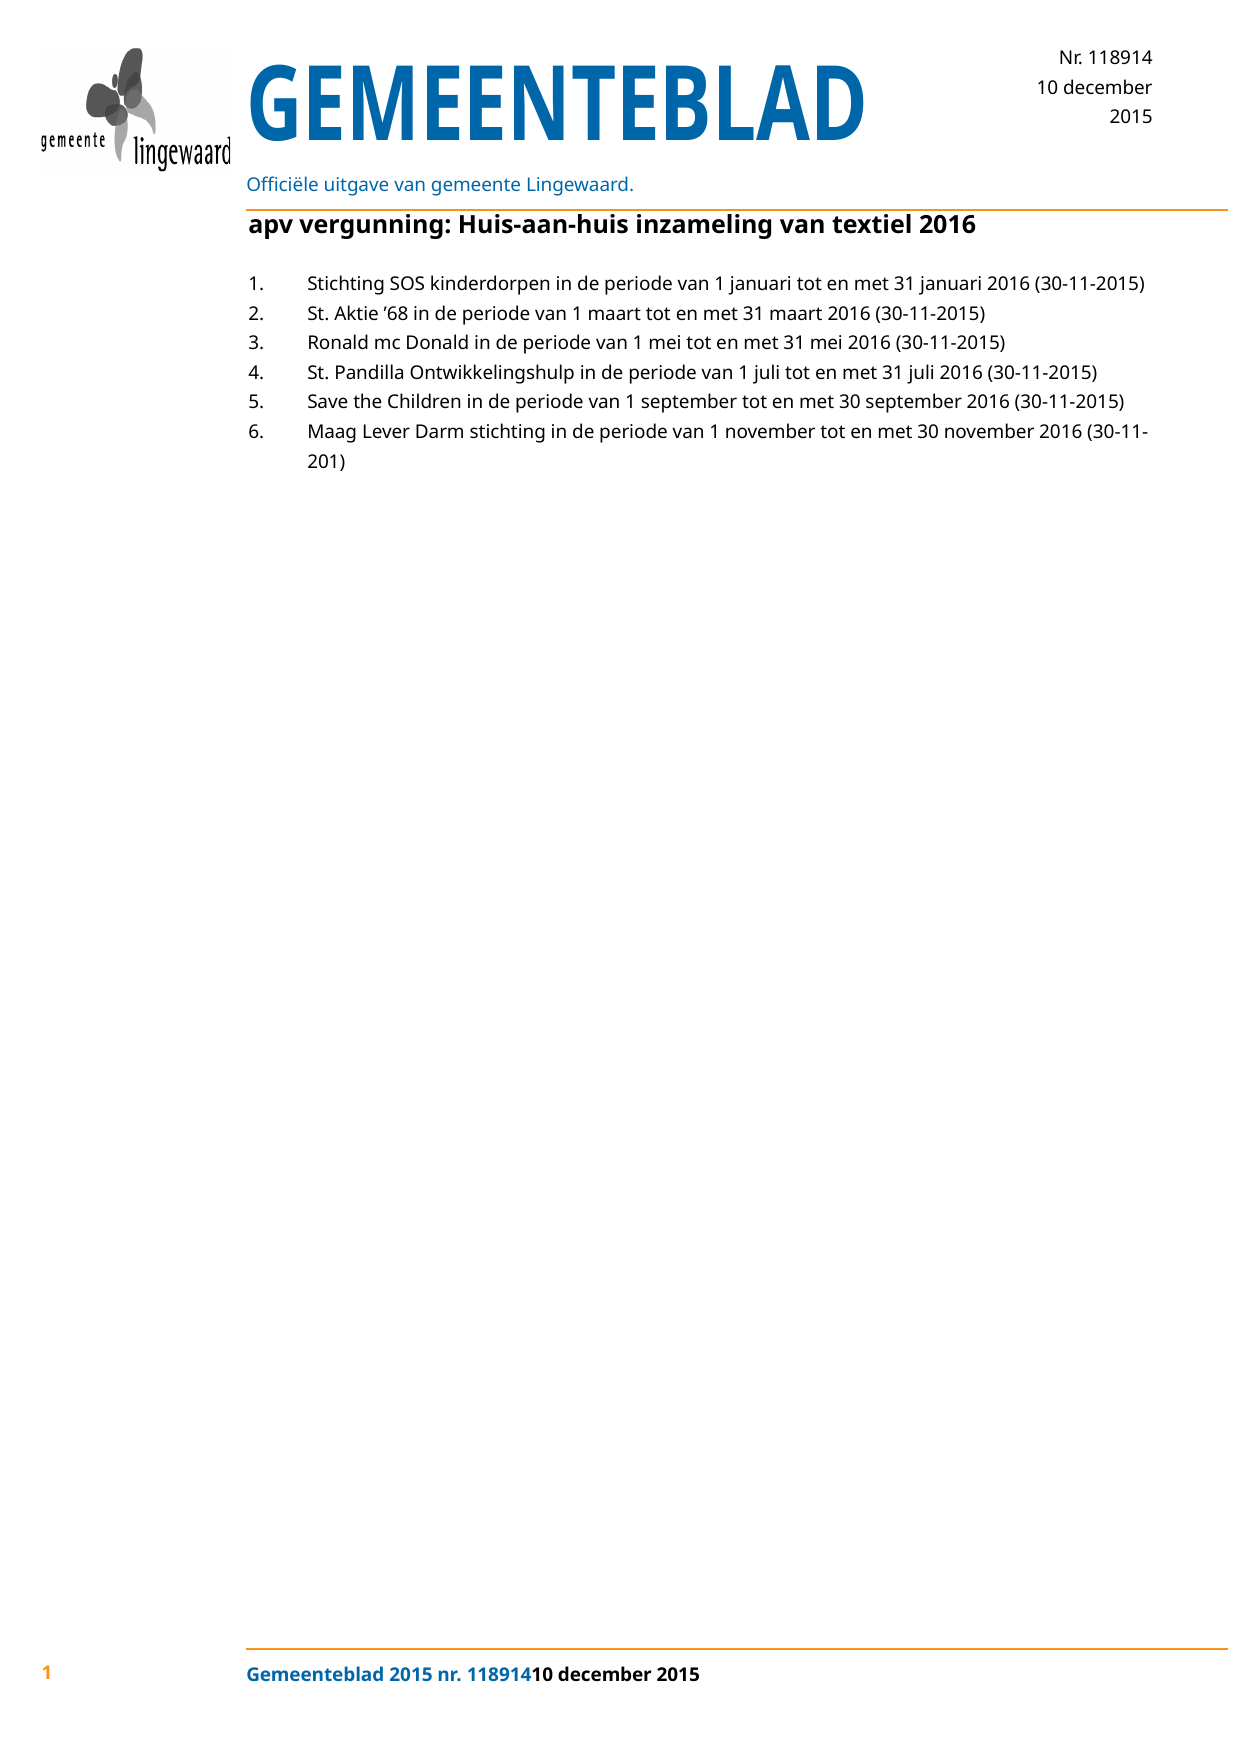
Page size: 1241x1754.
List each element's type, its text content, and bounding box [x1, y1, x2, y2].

picture [41, 47, 231, 172]
list Ronald mc Donald in de periode van 1 mei tot en met 31 mei 2016 (30-11-2015) [248, 329, 1152, 355]
list St. Aktie ’68 in de periode van 1 maart tot en met 31 maart 2016 (30-11-2015) [248, 300, 1152, 326]
list Stichting SOS kinderdorpen in de periode van 1 januari tot en met 31 januari 2016 (30-11-2015) [248, 270, 1152, 296]
list St. Pandilla Ontwikkelingshulp in de periode van 1 juli tot en met 31 juli 2016 (30-11-2015) [248, 359, 1152, 385]
text apv vergunning: Huis-aan-huis inzameling van textiel 2016 [248, 211, 1152, 241]
list Save the Children in de periode van 1 september tot en met 30 september 2016 (30-11-2015) [248, 389, 1152, 414]
list Maag Lever Darm stichting in de periode van 1 november tot en met 30 november 2016 (30-11-201) [248, 418, 1152, 473]
